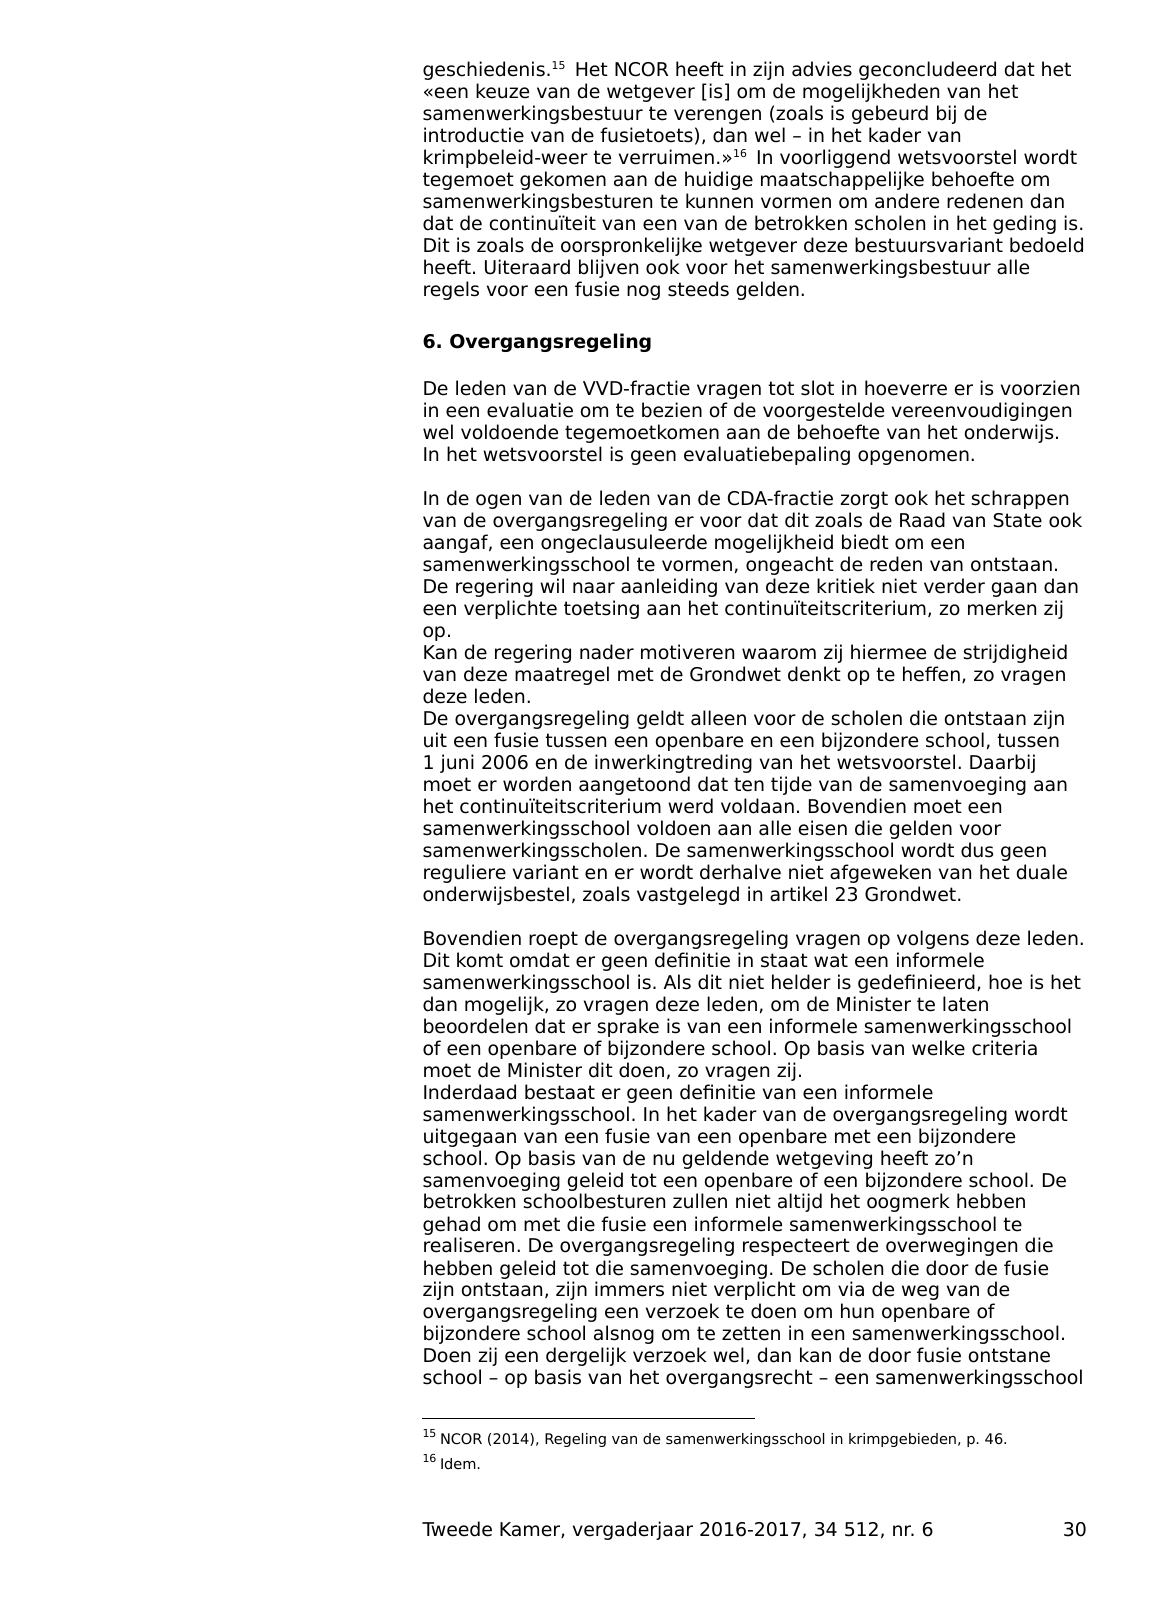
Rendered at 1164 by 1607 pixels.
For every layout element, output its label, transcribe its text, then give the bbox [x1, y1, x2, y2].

text De overgangsregeling geldt alleen voor de scholen die ontstaan zijn uit een fusie tussen een openbare en een bijzondere school, tussen 1 juni 2006 en de inwerkingtreding van het wetsvoorstel. Daarbij moet er worden aangetoond dat ten tijde van de samenvoeging aan het continuïteitscriterium werd voldaan. Bovendien moet een samenwerkingsschool voldoen aan alle eisen die gelden voor samenwerkingsscholen. De samenwerkingsschool wordt dus geen reguliere variant en er wordt derhalve niet afgeweken van het duale onderwijsbestel, zoals vastgelegd in artikel 23 Grondwet. [422, 708, 1087, 906]
text In het wetsvoorstel is geen evaluatiebepaling opgenomen. [422, 444, 1087, 466]
text Bovendien roept de overgangsregeling vragen op volgens deze leden. Dit komt omdat er geen definitie in staat wat een informele samenwerkingsschool is. Als dit niet helder is gedefinieerd, hoe is het dan mogelijk, zo vragen deze leden, om de Minister te laten beoordelen dat er sprake is van een informele samenwerkingsschool of een openbare of bijzondere school. Op basis van welke criteria moet de Minister dit doen, zo vragen zij. [422, 928, 1087, 1082]
text NCOR (2014), Regeling van de samenwerkingsschool in krimpgebieden, p. 46. [422, 1427, 1087, 1449]
text In de ogen van de leden van de CDA-fractie zorgt ook het schrappen van de overgangsregeling er voor dat dit zoals de Raad van State ook aangaf, een ongeclausuleerde mogelijkheid biedt om een samenwerkingsschool te vormen, ongeacht de reden van ontstaan. De regering wil naar aanleiding van deze kritiek niet verder gaan dan een verplichte toetsing aan het continuïteitscriterium, zo merken zij op. [422, 488, 1087, 642]
text Idem. [422, 1452, 1087, 1474]
subtitle 6. Overgangsregeling [422, 331, 1087, 353]
text geschiedenis. Het NCOR heeft in zijn advies geconcludeerd dat het «een keuze van de wetgever [is] om de mogelijkheden van het samenwerkingsbestuur te verengen (zoals is gebeurd bij de introductie van de fusietoets), dan wel – in het kader van krimpbeleid-weer te verruimen.» In voorliggend wetsvoorstel wordt tegemoet gekomen aan de huidige maatschappelijke behoefte om samenwerkingsbesturen te kunnen vormen om andere redenen dan dat de continuïteit van een van de betrokken scholen in het geding is. Dit is zoals de oorspronkelijke wetgever deze bestuursvariant bedoeld heeft. Uiteraard blijven ook voor het samenwerkingsbestuur alle regels voor een fusie nog steeds gelden. [422, 59, 1087, 301]
text Kan de regering nader motiveren waarom zij hiermee de strijdigheid van deze maatregel met de Grondwet denkt op te heffen, zo vragen deze leden. [422, 642, 1087, 708]
text Inderdaad bestaat er geen definitie van een informele samenwerkingsschool. In het kader van de overgangsregeling wordt uitgegaan van een fusie van een openbare met een bijzondere school. Op basis van de nu geldende wetgeving heeft zo’n samenvoeging geleid tot een openbare of een bijzondere school. De betrokken schoolbesturen zullen niet altijd het oogmerk hebben gehad om met die fusie een informele samenwerkingsschool te realiseren. De overgangsregeling respecteert de overwegingen die hebben geleid tot die samenvoeging. De scholen die door de fusie zijn ontstaan, zijn immers niet verplicht om via de weg van de overgangsregeling een verzoek te doen om hun openbare of bijzondere school alsnog om te zetten in een samenwerkingsschool. Doen zij een dergelijk verzoek wel, dan kan de door fusie ontstane school – op basis van het overgangsrecht – een samenwerkingsschool [422, 1082, 1087, 1389]
text De leden van de VVD-fractie vragen tot slot in hoeverre er is voorzien in een evaluatie om te bezien of de voorgestelde vereenvoudigingen wel voldoende tegemoetkomen aan de behoefte van het onderwijs. [422, 378, 1087, 444]
